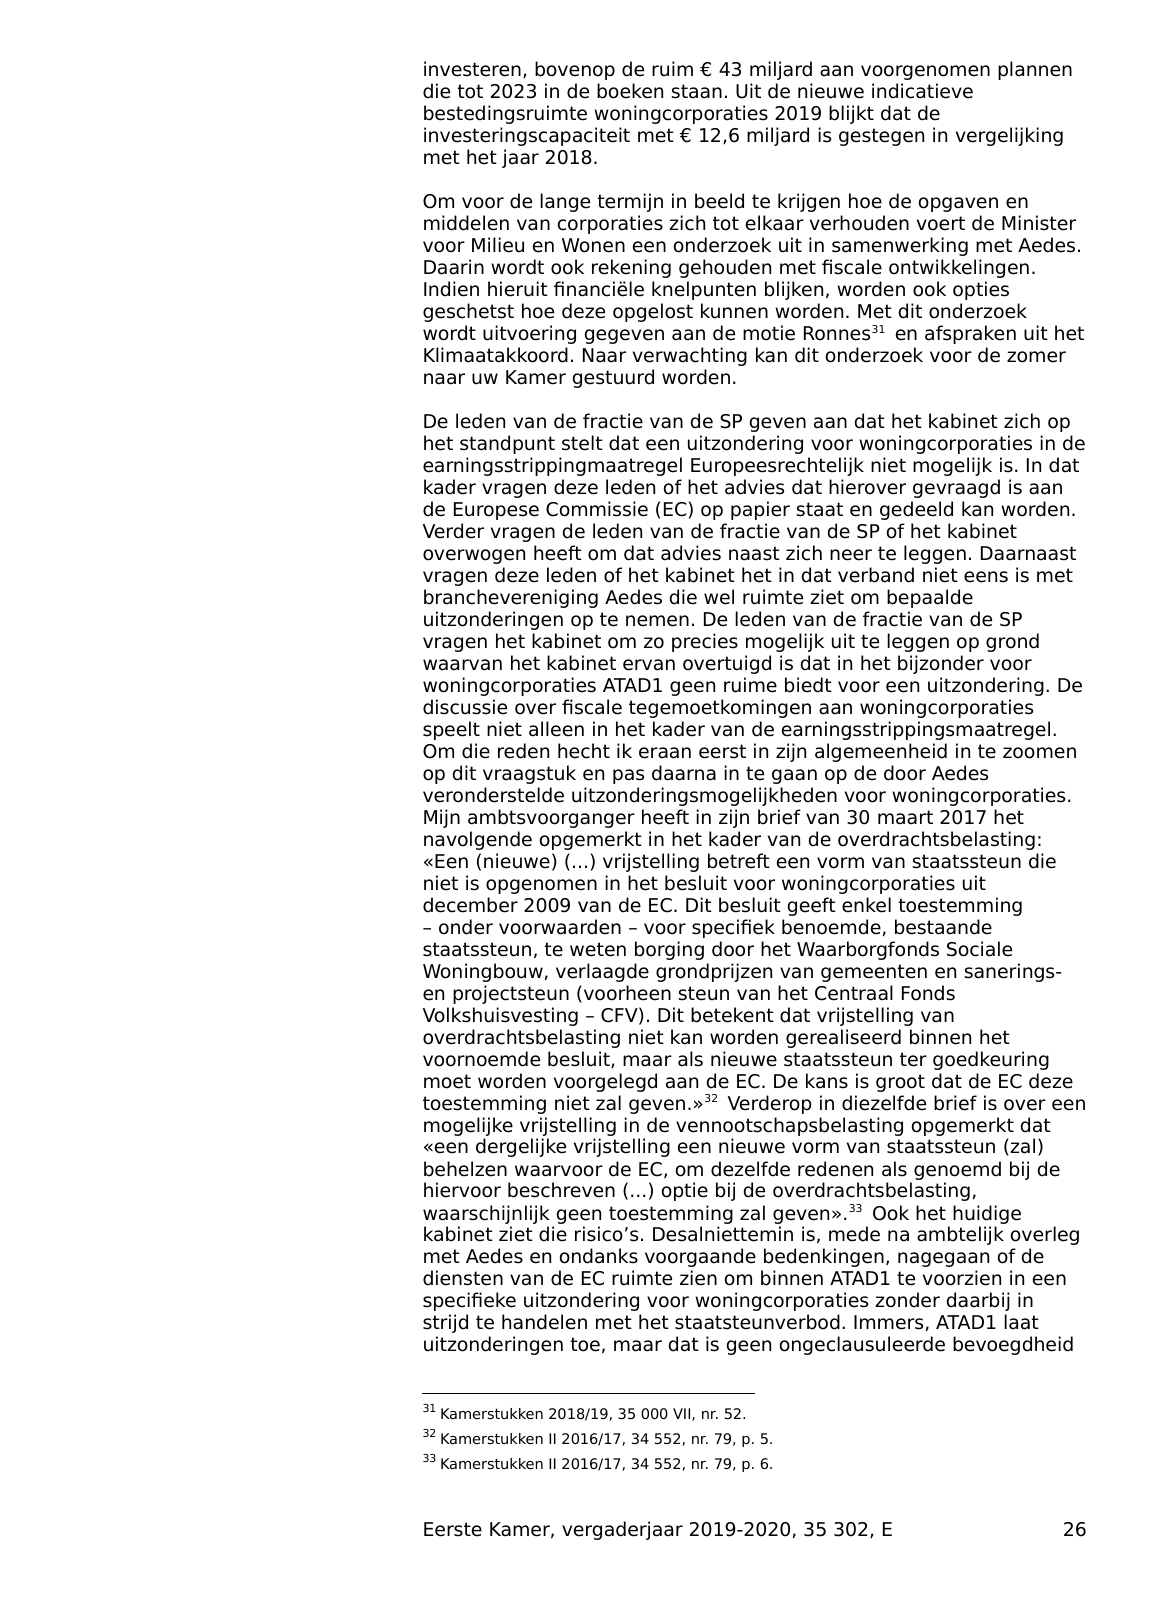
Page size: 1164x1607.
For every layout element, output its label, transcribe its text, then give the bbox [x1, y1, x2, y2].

text investeren, bovenop de ruim € 43 miljard aan voorgenomen plannen die tot 2023 in de boeken staan. Uit de nieuwe indicatieve bestedingsruimte woningcorporaties 2019 blijkt dat de investeringscapaciteit met € 12,6 miljard is gestegen in vergelijking met het jaar 2018. [422, 59, 1087, 169]
text De leden van de fractie van de SP geven aan dat het kabinet zich op het standpunt stelt dat een uitzondering voor woningcorporaties in de earningsstrippingmaatregel Europeesrechtelijk niet mogelijk is. In dat kader vragen deze leden of het advies dat hierover gevraagd is aan de Europese Commissie (EC) op papier staat en gedeeld kan worden. Verder vragen de leden van de fractie van de SP of het kabinet overwogen heeft om dat advies naast zich neer te leggen. Daarnaast vragen deze leden of het kabinet het in dat verband niet eens is met branchevereniging Aedes die wel ruimte ziet om bepaalde uitzonderingen op te nemen. De leden van de fractie van de SP vragen het kabinet om zo precies mogelijk uit te leggen op grond waarvan het kabinet ervan overtuigd is dat in het bijzonder voor woningcorporaties ATAD1 geen ruime biedt voor een uitzondering. De discussie over fiscale tegemoetkomingen aan woningcorporaties speelt niet alleen in het kader van de earningsstrippingsmaatregel. Om die reden hecht ik eraan eerst in zijn algemeenheid in te zoomen op dit vraagstuk en pas daarna in te gaan op de door Aedes veronderstelde uitzonderingsmogelijkheden voor woningcorporaties. Mijn ambtsvoorganger heeft in zijn brief van 30 maart 2017 het navolgende opgemerkt in het kader van de overdrachtsbelasting: «Een (nieuwe) (...) vrijstelling betreft een vorm van staatssteun die niet is opgenomen in het besluit voor woningcorporaties uit december 2009 van de EC. Dit besluit geeft enkel toestemming – onder voorwaarden – voor specifiek benoemde, bestaande staatssteun, te weten borging door het Waarborgfonds Sociale Woningbouw, verlaagde grondprijzen van gemeenten en sanerings- en projectsteun (voorheen steun van het Centraal Fonds Volkshuisvesting – CFV). Dit betekent dat vrijstelling van overdrachtsbelasting niet kan worden gerealiseerd binnen het voornoemde besluit, maar als nieuwe staatssteun ter goedkeuring moet worden voorgelegd aan de EC. De kans is groot dat de EC deze toestemming niet zal geven.» Verderop in diezelfde brief is over een mogelijke vrijstelling in de vennootschapsbelasting opgemerkt dat «een dergelijke vrijstelling een nieuwe vorm van staatssteun (zal) behelzen waarvoor de EC, om dezelfde redenen als genoemd bij de hiervoor beschreven (...) optie bij de overdrachtsbelasting, waarschijnlijk geen toestemming zal geven». Ook het huidige kabinet ziet die risico’s. Desalniettemin is, mede na ambtelijk overleg met Aedes en ondanks voorgaande bedenkingen, nagegaan of de diensten van de EC ruimte zien om binnen ATAD1 te voorzien in een specifieke uitzondering voor woningcorporaties zonder daarbij in strijd te handelen met het staatsteunverbod. Immers, ATAD1 laat uitzonderingen toe, maar dat is geen ongeclausuleerde bevoegdheid [422, 411, 1087, 1356]
text Kamerstukken II 2016/17, 34 552, nr. 79, p. 6. [422, 1452, 1087, 1474]
text Kamerstukken II 2016/17, 34 552, nr. 79, p. 5. [422, 1427, 1087, 1449]
text Om voor de lange termijn in beeld te krijgen hoe de opgaven en middelen van corporaties zich tot elkaar verhouden voert de Minister voor Milieu en Wonen een onderzoek uit in samenwerking met Aedes. Daarin wordt ook rekening gehouden met fiscale ontwikkelingen. Indien hieruit financiële knelpunten blijken, worden ook opties geschetst hoe deze opgelost kunnen worden. Met dit onderzoek wordt uitvoering gegeven aan de motie Ronnes en afspraken uit het Klimaatakkoord. Naar verwachting kan dit onderzoek voor de zomer naar uw Kamer gestuurd worden. [422, 191, 1087, 389]
text Kamerstukken 2018/19, 35 000 VII, nr. 52. [422, 1402, 1087, 1424]
